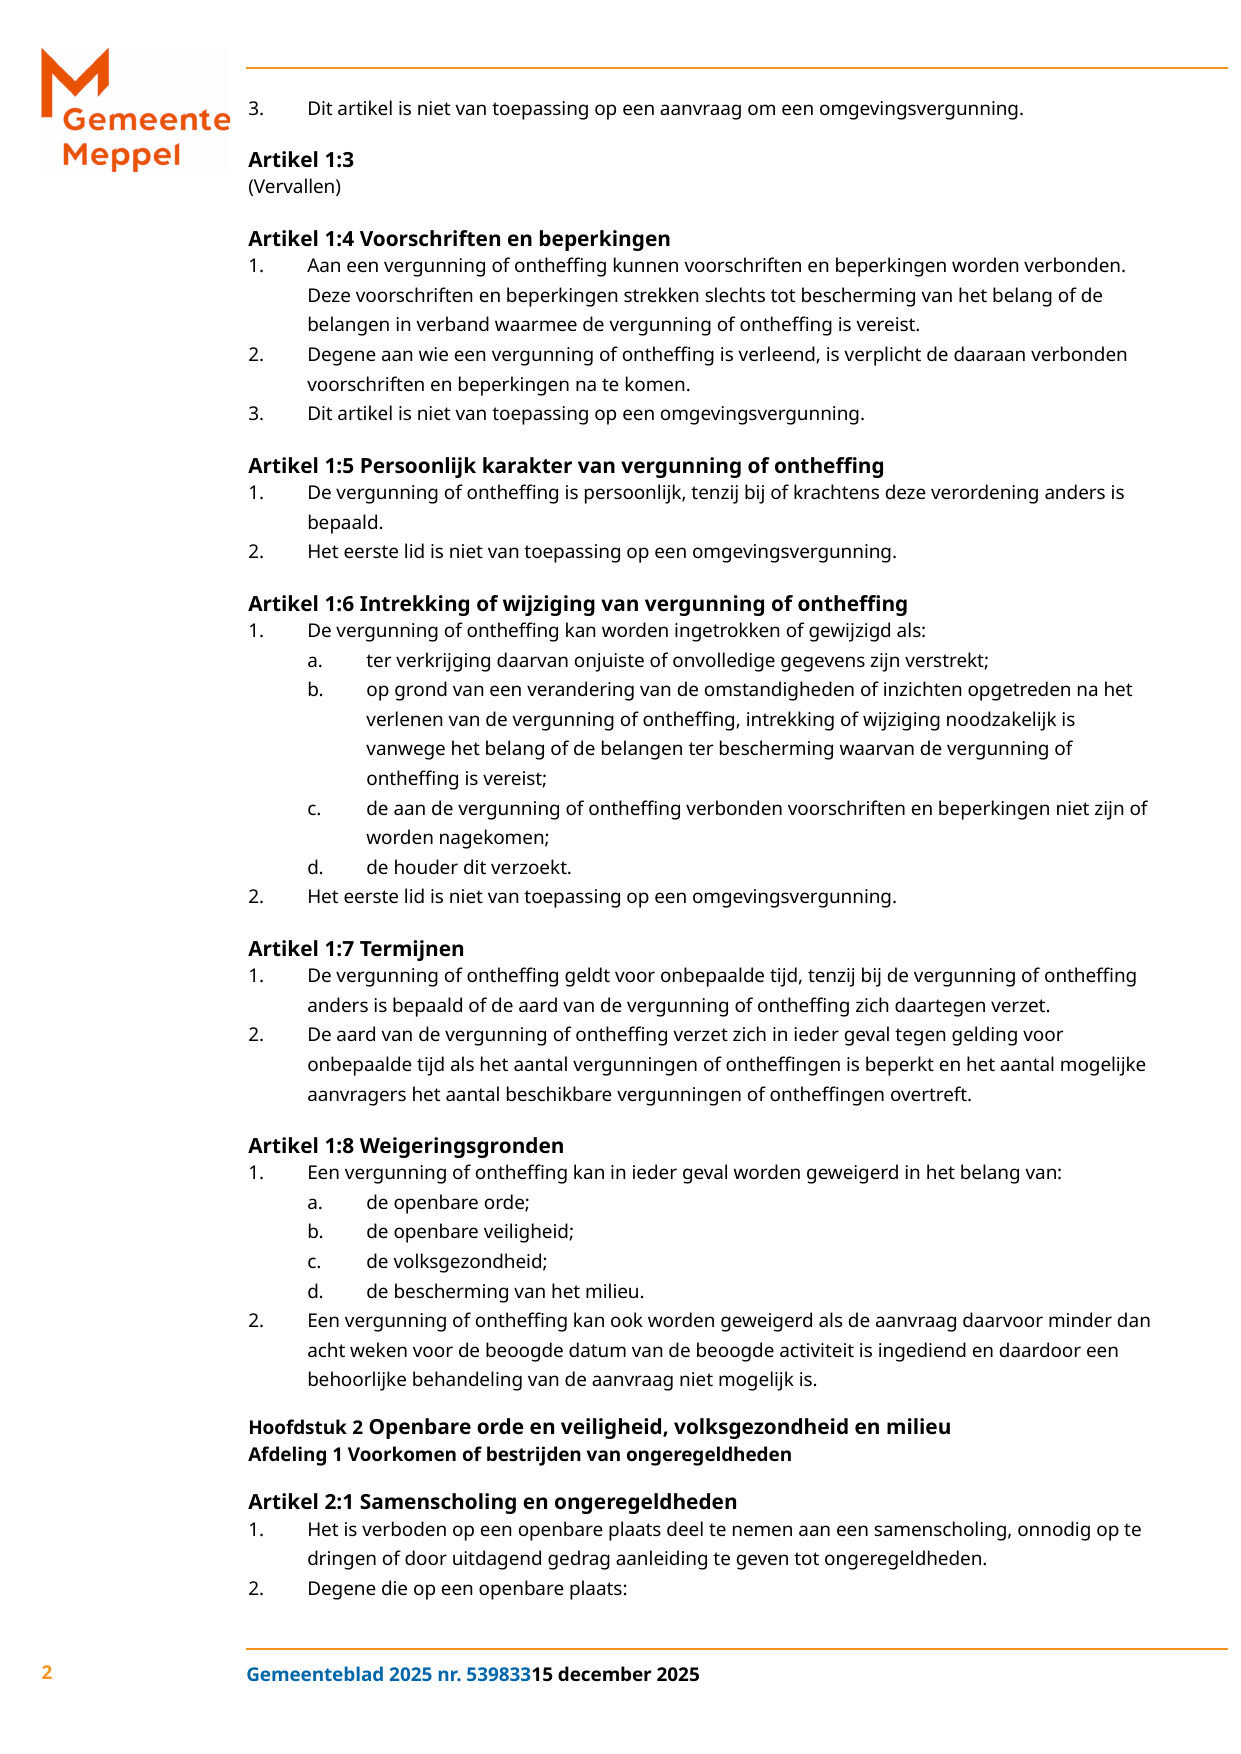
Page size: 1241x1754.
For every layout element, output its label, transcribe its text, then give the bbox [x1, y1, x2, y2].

list Dit artikel is niet van toepassing op een aanvraag om een omgevingsvergunning. [248, 95, 1152, 121]
list de bescherming van het milieu. [307, 1278, 1152, 1304]
list Het eerste lid is niet van toepassing op een omgevingsvergunning. [248, 538, 1152, 564]
list de aan de vergunning of ontheffing verbonden voorschriften en beperkingen niet zijn of worden nagekomen; [307, 795, 1152, 850]
list Aan een vergunning of ontheffing kunnen voorschriften en beperkingen worden verbonden. Deze voorschriften en beperkingen strekken slechts tot bescherming van het belang of de belangen in verband waarmee de vergunning of ontheffing is vereist. [248, 252, 1152, 337]
text Artikel 2:1 Samenscholing en ongeregeldheden [248, 1487, 1152, 1516]
list Dit artikel is niet van toepassing op een omgevingsvergunning. [248, 400, 1152, 426]
list Degene die op een openbare plaats: [248, 1575, 1152, 1601]
list op grond van een verandering van de omstandigheden of inzichten opgetreden na het verlenen van de vergunning of ontheffing, intrekking of wijziging noodzakelijk is vanwege het belang of de belangen ter bescherming waarvan de vergunning of ontheffing is vereist; [307, 676, 1152, 791]
list Een vergunning of ontheffing kan ook worden geweigerd als de aanvraag daarvoor minder dan acht weken voor de beoogde datum van de beoogde activiteit is ingediend en daardoor een behoorlijke behandeling van de aanvraag niet mogelijk is. [248, 1307, 1152, 1392]
text Artikel 1:3 [248, 145, 1152, 174]
list de openbare veiligheid; [307, 1219, 1152, 1244]
text Afdeling 1 Voorkomen of bestrijden van ongeregeldheden [248, 1441, 1152, 1466]
list Een vergunning of ontheffing kan in ieder geval worden geweigerd in het belang van: [248, 1159, 1152, 1185]
list Het eerste lid is niet van toepassing op een omgevingsvergunning. [248, 883, 1152, 909]
text Artikel 1:6 Intrekking of wijziging van vergunning of ontheffing [248, 589, 1152, 617]
list de houder dit verzoekt. [307, 854, 1152, 880]
text (Vervallen) [248, 174, 1152, 199]
picture [41, 47, 231, 172]
text Artikel 1:5 Persoonlijk karakter van vergunning of ontheffing [248, 451, 1152, 479]
text Artikel 1:8 Weigeringsgronden [248, 1131, 1152, 1159]
text Artikel 1:4 Voorschriften en beperkingen [248, 224, 1152, 252]
list De vergunning of ontheffing is persoonlijk, tenzij bij of krachtens deze verordening anders is bepaald. [248, 479, 1152, 534]
list De vergunning of ontheffing geldt voor onbepaalde tijd, tenzij bij de vergunning of ontheffing anders is bepaald of de aard van de vergunning of ontheffing zich daartegen verzet. [248, 962, 1152, 1018]
list Degene aan wie een vergunning of ontheffing is verleend, is verplicht de daaraan verbonden voorschriften en beperkingen na te komen. [248, 341, 1152, 397]
text Artikel 1:7 Termijnen [248, 934, 1152, 962]
list de volksgezondheid; [307, 1248, 1152, 1274]
list ter verkrijging daarvan onjuiste of onvolledige gegevens zijn verstrekt; [307, 647, 1152, 673]
list De vergunning of ontheffing kan worden ingetrokken of gewijzigd als: [248, 617, 1152, 643]
list De aard van de vergunning of ontheffing verzet zich in ieder geval tegen gelding voor onbepaalde tijd als het aantal vergunningen of ontheffingen is beperkt en het aantal mogelijke aanvragers het aantal beschikbare vergunningen of ontheffingen overtreft. [248, 1022, 1152, 1106]
text Hoofdstuk 2 Openbare orde en veiligheid, volksgezondheid en milieu [248, 1412, 1152, 1441]
list Het is verboden op een openbare plaats deel te nemen aan een samenscholing, onnodig op te dringen of door uitdagend gedrag aanleiding te geven tot ongeregeldheden. [248, 1516, 1152, 1571]
list de openbare orde; [307, 1189, 1152, 1215]
